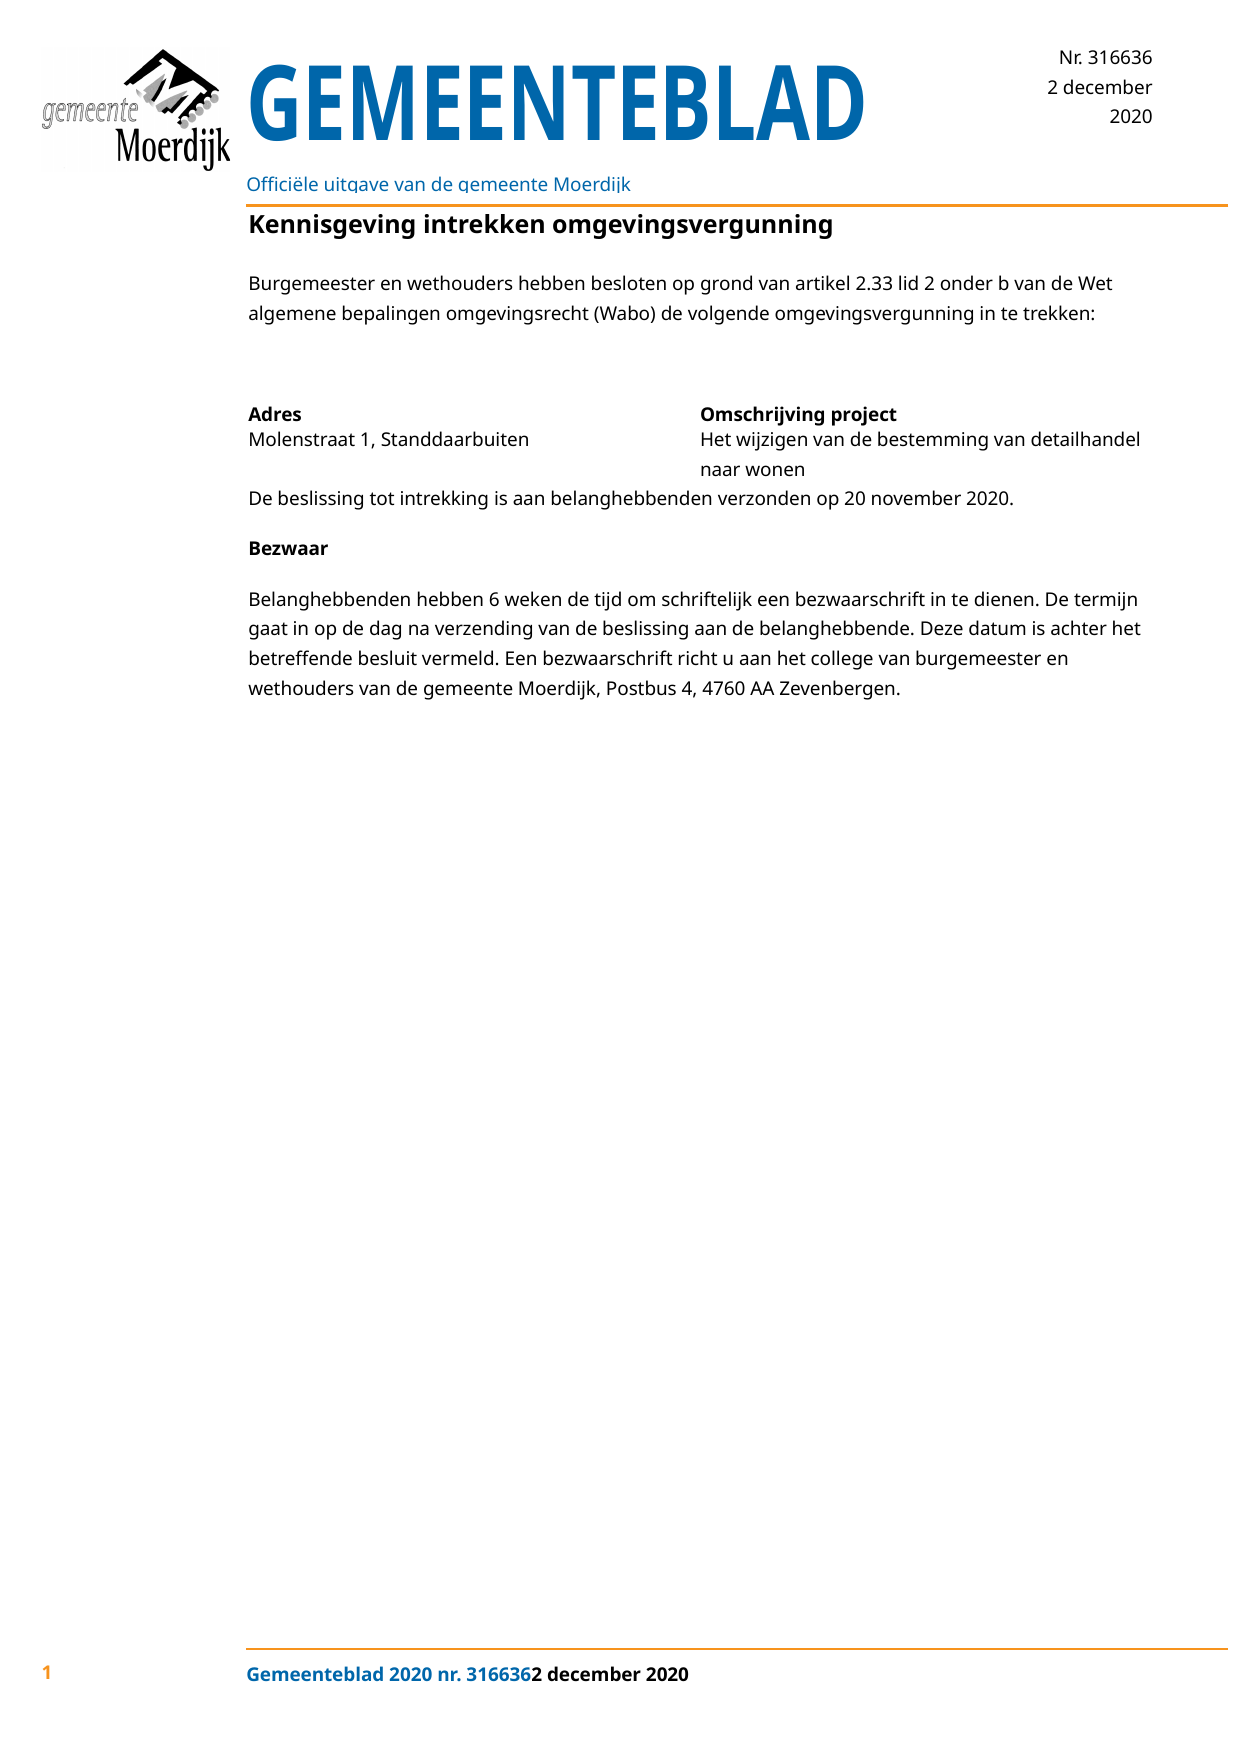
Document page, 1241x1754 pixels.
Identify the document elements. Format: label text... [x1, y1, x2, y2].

picture [41, 47, 231, 172]
table_cell Molenstraat 1, Standdaarbuiten [248, 427, 700, 482]
table_header Adres [248, 401, 700, 427]
text Kennisgeving intrekken omgevingsvergunning [248, 207, 1152, 241]
table_header Omschrijving project [700, 401, 1152, 427]
text De beslissing tot intrekking is aan belanghebbenden verzonden op 20 november 2020. [248, 485, 1152, 511]
text Bezwaar [248, 536, 1152, 561]
text Belanghebbenden hebben 6 weken de tijd om schriftelijk een bezwaarschrift in te dienen. De termijn gaat in op de dag na verzending van de beslissing aan de belanghebbende. Deze datum is achter het betreffende besluit vermeld. Een bezwaarschrift richt u aan het college van burgemeester en wethouders van de gemeente Moerdijk, Postbus 4, 4760 AA Zevenbergen. [248, 586, 1152, 700]
text Burgemeester en wethouders hebben besloten op grond van artikel 2.33 lid 2 onder b van de Wet algemene bepalingen omgevingsrecht (Wabo) de volgende omgevingsvergunning in te trekken: [248, 270, 1152, 326]
table_cell Het wijzigen van de bestemming van detailhandel naar wonen [700, 427, 1152, 482]
